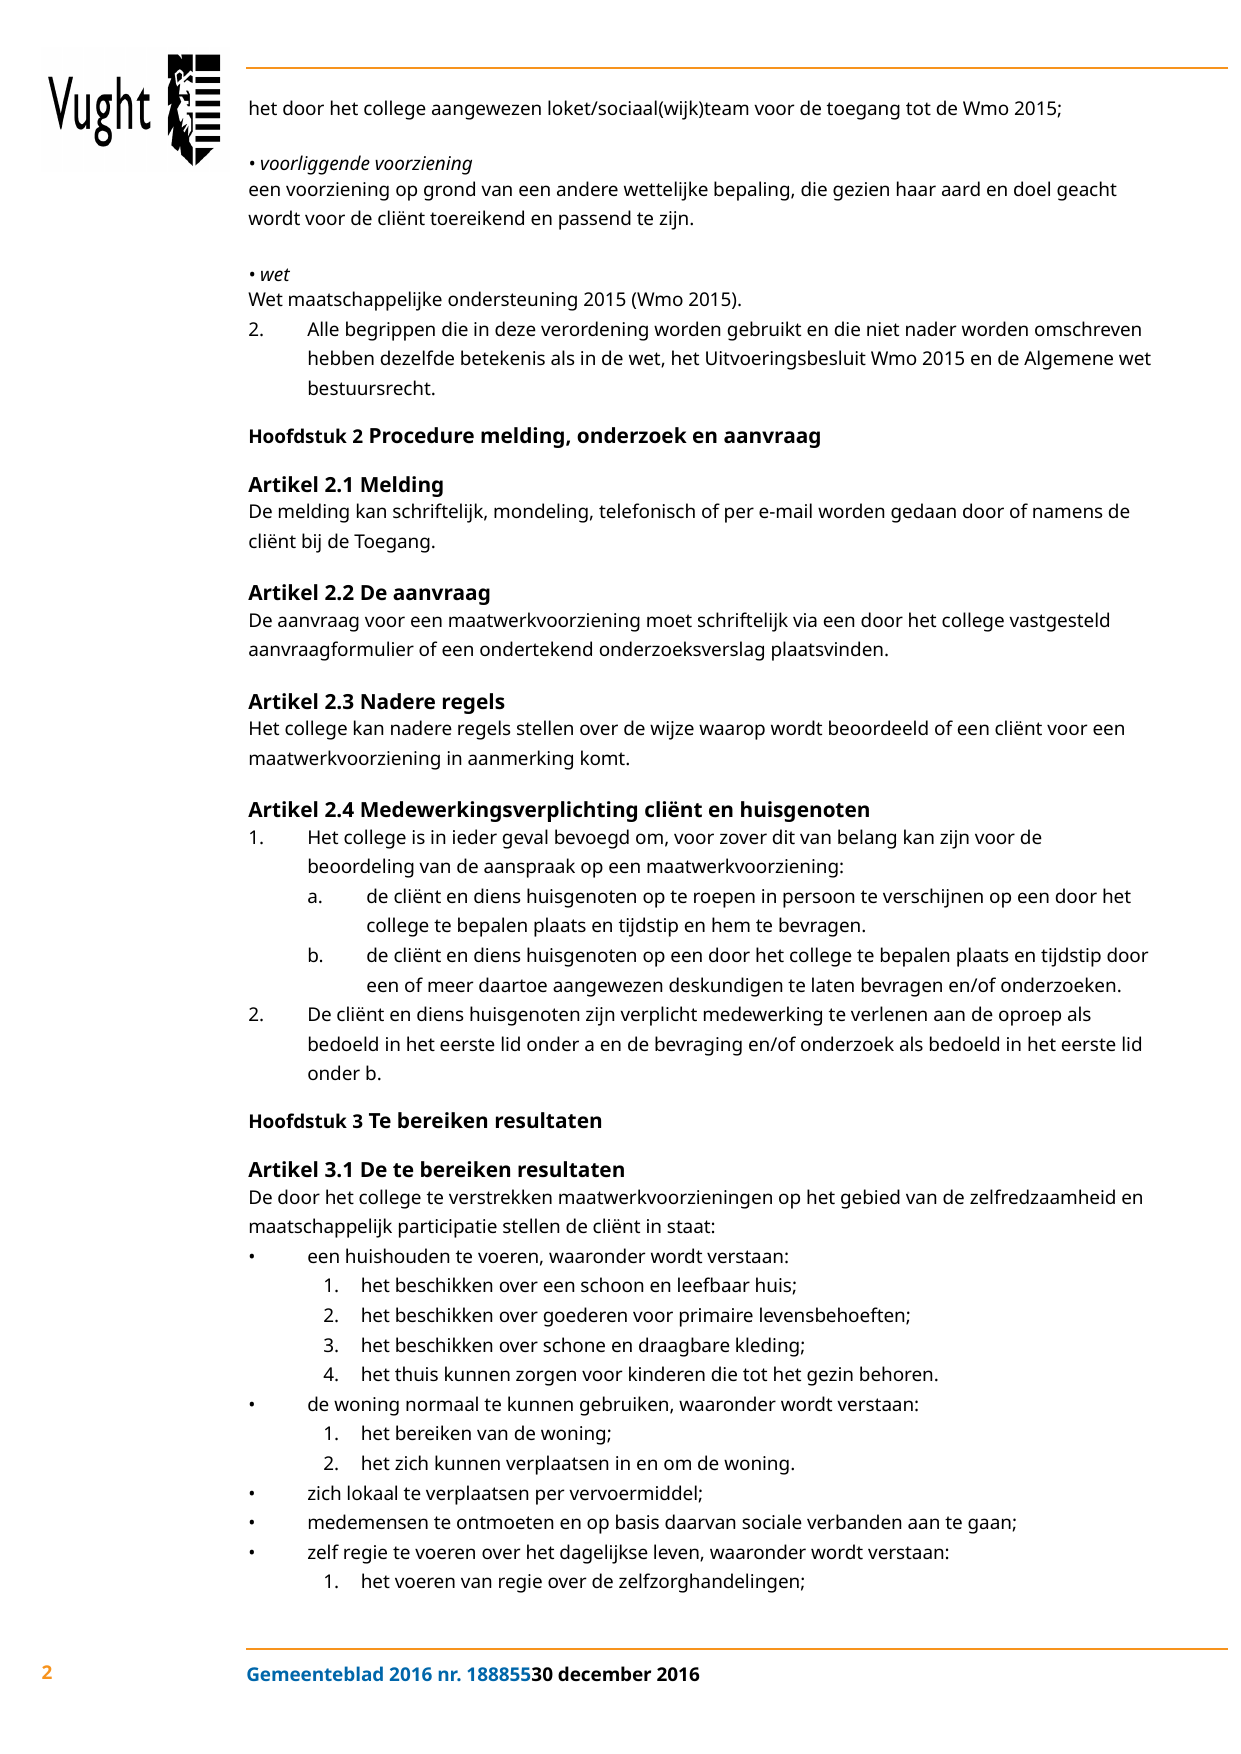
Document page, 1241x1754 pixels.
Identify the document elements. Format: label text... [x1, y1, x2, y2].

list het thuis kunnen zorgen voor kinderen die tot het gezin behoren. [323, 1361, 1152, 1387]
list de cliënt en diens huisgenoten op een door het college te bepalen plaats en tijdstip door een of meer daartoe aangewezen deskundigen te laten bevragen en/of onderzoeken. [307, 942, 1152, 997]
list zelf regie te voeren over het dagelijkse leven, waaronder wordt verstaan: [248, 1539, 1152, 1564]
list het beschikken over een schoon en leefbaar huis; [323, 1273, 1152, 1298]
text Artikel 2.1 Melding [248, 470, 1152, 498]
text Artikel 2.3 Nadere regels [248, 687, 1152, 715]
text • wet [248, 261, 1152, 286]
list het zich kunnen verplaatsen in en om de woning. [323, 1450, 1152, 1476]
picture [41, 47, 231, 172]
list het beschikken over goederen voor primaire levensbehoeften; [323, 1302, 1152, 1328]
text Hoofdstuk 2 Procedure melding, onderzoek en aanvraag [248, 421, 1152, 449]
list het bereiken van de woning; [323, 1421, 1152, 1446]
text een voorziening op grond van een andere wettelijke bepaling, die gezien haar aard en doel geacht wordt voor de cliënt toereikend en passend te zijn. [248, 176, 1152, 231]
list zich lokaal te verplaatsen per vervoermiddel; [248, 1480, 1152, 1505]
text Hoofdstuk 3 Te bereiken resultaten [248, 1106, 1152, 1134]
list het voeren van regie over de zelfzorghandelingen; [323, 1568, 1152, 1594]
text De aanvraag voor een maatwerkvoorziening moet schriftelijk via een door het college vastgesteld aanvraagformulier of een ondertekend onderzoeksverslag plaatsvinden. [248, 607, 1152, 662]
text Artikel 3.1 De te bereiken resultaten [248, 1155, 1152, 1184]
list medemensen te ontmoeten en op basis daarvan sociale verbanden aan te gaan; [248, 1509, 1152, 1535]
list Het college is in ieder geval bevoegd om, voor zover dit van belang kan zijn voor de beoordeling van de aanspraak op een maatwerkvoorziening: [248, 824, 1152, 879]
text het door het college aangewezen loket/sociaal(wijk)team voor de toegang tot de Wmo 2015; [248, 95, 1152, 121]
list de woning normaal te kunnen gebruiken, waaronder wordt verstaan: [248, 1391, 1152, 1417]
text De melding kan schriftelijk, mondeling, telefonisch of per e-mail worden gedaan door of namens de cliënt bij de Toegang. [248, 498, 1152, 554]
text Het college kan nadere regels stellen over de wijze waarop wordt beoordeeld of een cliënt voor een maatwerkvoorziening in aanmerking komt. [248, 715, 1152, 771]
list Alle begrippen die in deze verordening worden gebruikt en die niet nader worden omschreven hebben dezelfde betekenis als in de wet, het Uitvoeringsbesluit Wmo 2015 en de Algemene wet bestuursrecht. [248, 316, 1152, 401]
list De cliënt en diens huisgenoten zijn verplicht medewerking te verlenen aan de oproep als bedoeld in het eerste lid onder a en de bevraging en/of onderzoek als bedoeld in het eerste lid onder b. [248, 1001, 1152, 1086]
text Artikel 2.4 Medewerkingsverplichting cliënt en huisgenoten [248, 795, 1152, 824]
list het beschikken over schone en draagbare kleding; [323, 1332, 1152, 1357]
list de cliënt en diens huisgenoten op te roepen in persoon te verschijnen op een door het college te bepalen plaats en tijdstip en hem te bevragen. [307, 883, 1152, 938]
text Artikel 2.2 De aanvraag [248, 578, 1152, 607]
text De door het college te verstrekken maatwerkvoorzieningen op het gebied van de zelfredzaamheid en maatschappelijk participatie stellen de cliënt in staat: [248, 1184, 1152, 1239]
text Wet maatschappelijke ondersteuning 2015 (Wmo 2015). [248, 286, 1152, 312]
list een huishouden te voeren, waaronder wordt verstaan: [248, 1243, 1152, 1269]
text • voorliggende voorziening [248, 150, 1152, 176]
